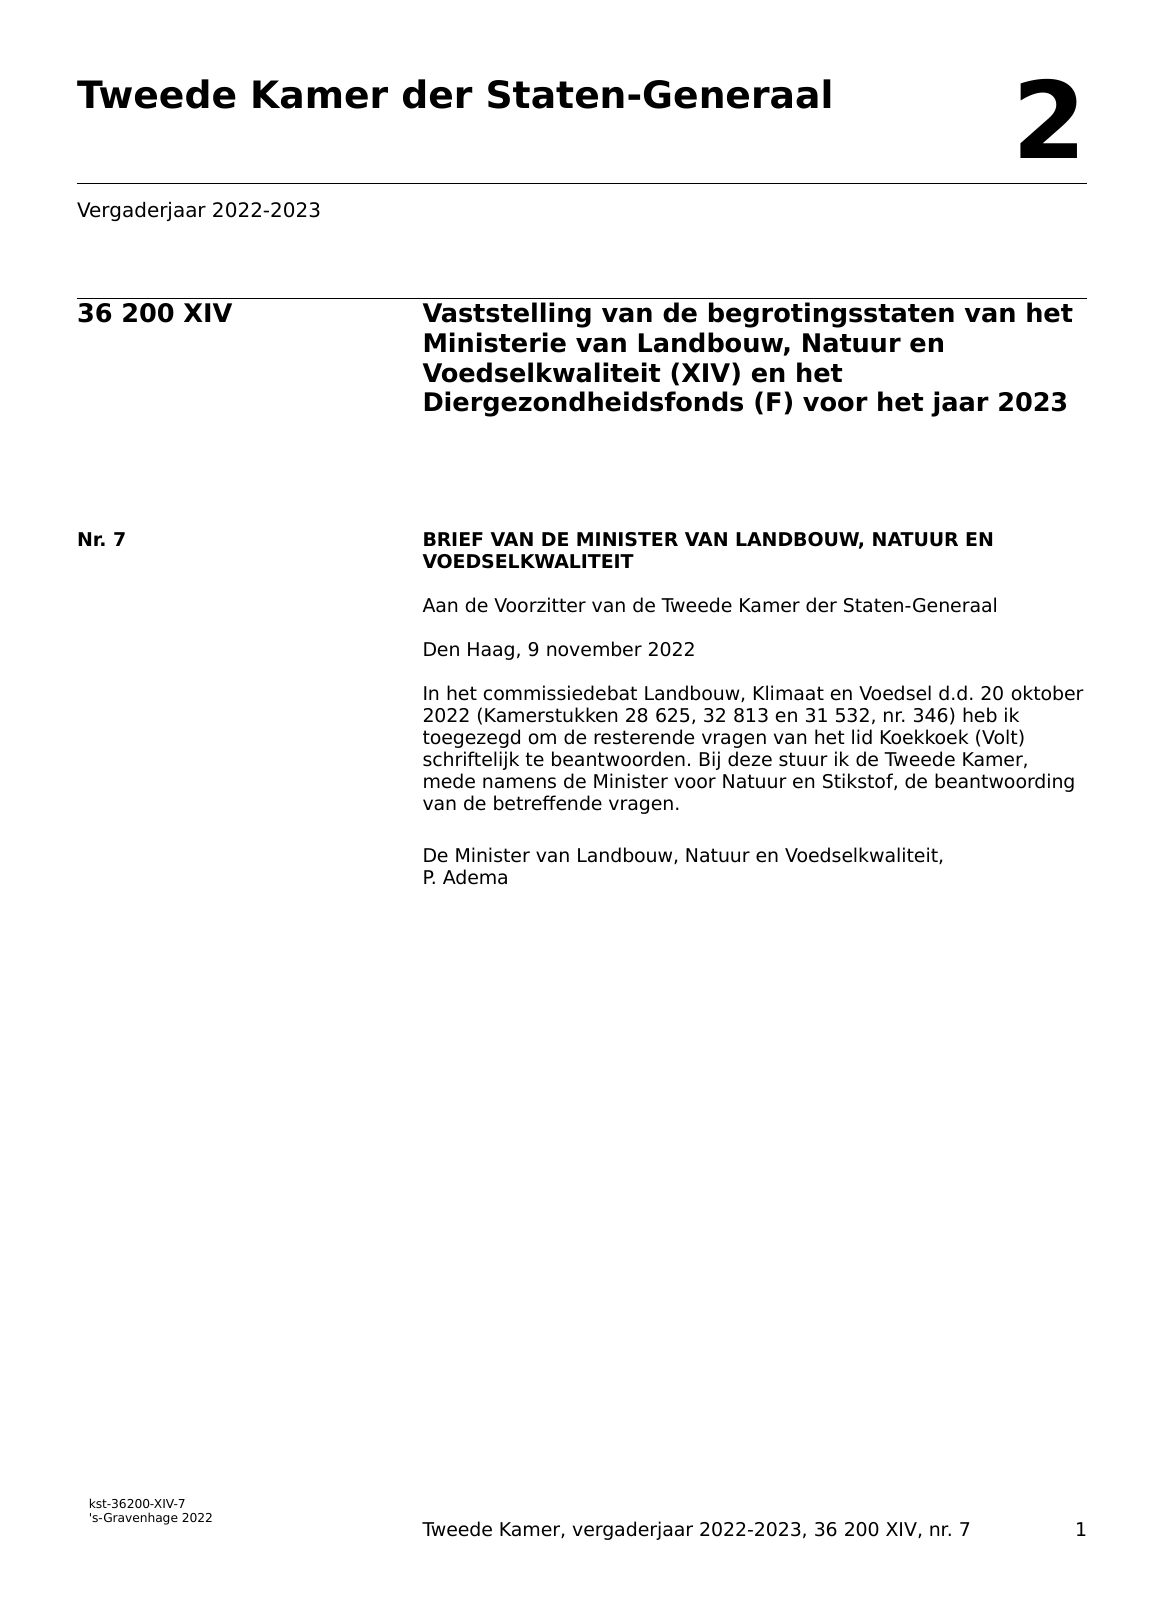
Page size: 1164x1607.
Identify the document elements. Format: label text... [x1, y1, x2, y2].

text De Minister van Landbouw, Natuur en Voedselkwaliteit, P. Adema [422, 845, 1087, 889]
table_header Tweede Kamer der Staten-Generaal [77, 59, 886, 183]
text kst-36200-XIV-7 [88, 1497, 323, 1511]
text Aan de Voorzitter van de Tweede Kamer der Staten-Generaal [422, 595, 1087, 617]
subtitle 36 200 XIV Vaststelling van de begrotingsstaten van het Ministerie van Landbouw, Natuur en Voedselkwaliteit (XIV) en het Diergezondheidsfonds (F) voor het jaar 2023 [77, 299, 1087, 418]
table_header 2 [886, 59, 1087, 183]
text 's-Gravenhage 2022 [88, 1511, 323, 1525]
table_cell Vergaderjaar 2022-2023 [77, 184, 1087, 298]
text Den Haag, 9 november 2022 [422, 639, 1087, 661]
subtitle Nr. 7 BRIEF VAN DE MINISTER VAN LANDBOUW, NATUUR EN VOEDSELKWALITEIT [77, 529, 1087, 573]
text In het commissiedebat Landbouw, Klimaat en Voedsel d.d. 20 oktober 2022 (Kamerstukken 28 625, 32 813 en 31 532, nr. 346) heb ik toegezegd om de resterende vragen van het lid Koekkoek (Volt) schriftelijk te beantwoorden. Bij deze stuur ik de Tweede Kamer, mede namens de Minister voor Natuur en Stikstof, de beantwoording van de betreffende vragen. [422, 683, 1087, 815]
